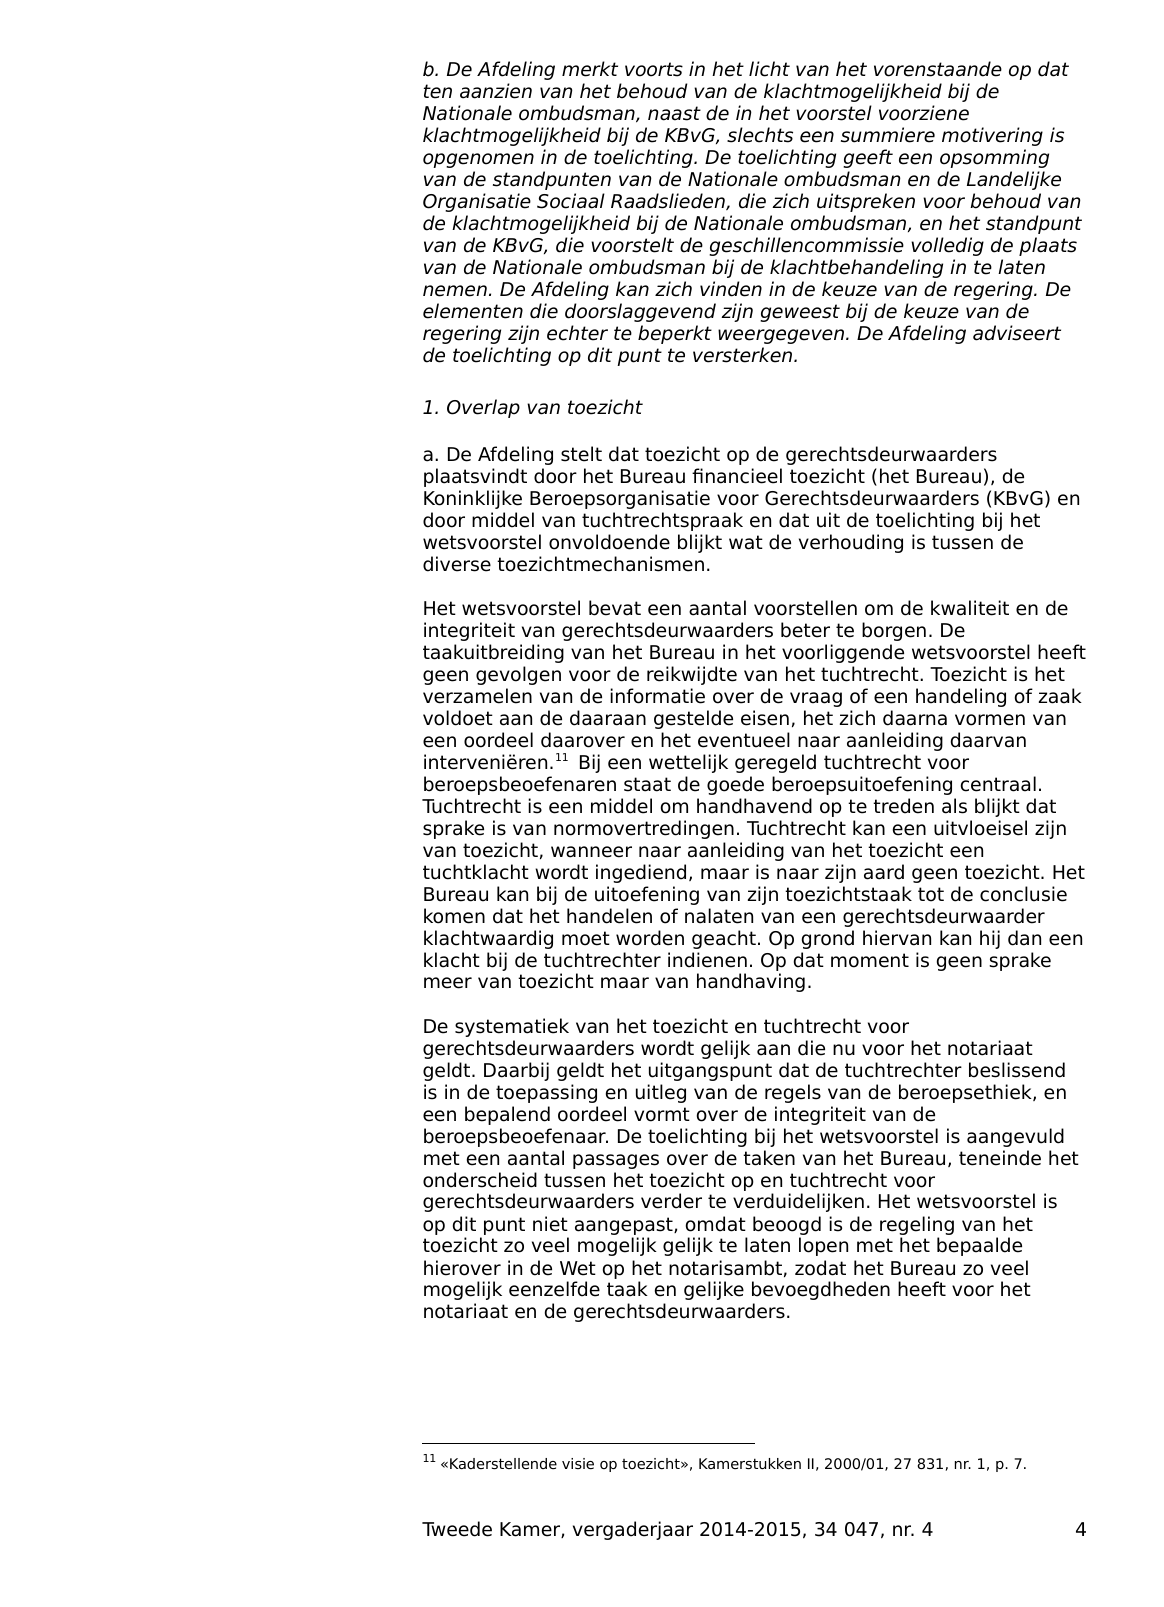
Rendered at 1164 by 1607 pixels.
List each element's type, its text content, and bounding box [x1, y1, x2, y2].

text Het wetsvoorstel bevat een aantal voorstellen om de kwaliteit en de integriteit van gerechtsdeurwaarders beter te borgen. De taakuitbreiding van het Bureau in het voorliggende wetsvoorstel heeft geen gevolgen voor de reikwijdte van het tuchtrecht. Toezicht is het verzamelen van de informatie over de vraag of een handeling of zaak voldoet aan de daaraan gestelde eisen, het zich daarna vormen van een oordeel daarover en het eventueel naar aanleiding daarvan interveniëren. Bij een wettelijk geregeld tuchtrecht voor beroepsbeoefenaren staat de goede beroepsuitoefening centraal. Tuchtrecht is een middel om handhavend op te treden als blijkt dat sprake is van normovertredingen. Tuchtrecht kan een uitvloeisel zijn van toezicht, wanneer naar aanleiding van het toezicht een tuchtklacht wordt ingediend, maar is naar zijn aard geen toezicht. Het Bureau kan bij de uitoefening van zijn toezichtstaak tot de conclusie komen dat het handelen of nalaten van een gerechtsdeurwaarder klachtwaardig moet worden geacht. Op grond hiervan kan hij dan een klacht bij de tuchtrechter indienen. Op dat moment is geen sprake meer van toezicht maar van handhaving. [422, 598, 1087, 993]
text a. De Afdeling stelt dat toezicht op de gerechtsdeurwaarders plaatsvindt door het Bureau financieel toezicht (het Bureau), de Koninklijke Beroepsorganisatie voor Gerechtsdeurwaarders (KBvG) en door middel van tuchtrechtspraak en dat uit de toelichting bij het wetsvoorstel onvoldoende blijkt wat de verhouding is tussen de diverse toezichtmechanismen. [422, 444, 1087, 576]
text b. De Afdeling merkt voorts in het licht van het vorenstaande op dat ten aanzien van het behoud van de klachtmogelijkheid bij de Nationale ombudsman, naast de in het voorstel voorziene klachtmogelijkheid bij de KBvG, slechts een summiere motivering is opgenomen in de toelichting. De toelichting geeft een opsomming van de standpunten van de Nationale ombudsman en de Landelijke Organisatie Sociaal Raadslieden, die zich uitspreken voor behoud van de klachtmogelijkheid bij de Nationale ombudsman, en het standpunt van de KBvG, die voorstelt de geschillencommissie volledig de plaats van de Nationale ombudsman bij de klachtbehandeling in te laten nemen. De Afdeling kan zich vinden in de keuze van de regering. De elementen die doorslaggevend zijn geweest bij de keuze van de regering zijn echter te beperkt weergegeven. De Afdeling adviseert de toelichting op dit punt te versterken. [422, 59, 1087, 367]
subtitle 1. Overlap van toezicht [422, 397, 1087, 419]
text De systematiek van het toezicht en tuchtrecht voor gerechtsdeurwaarders wordt gelijk aan die nu voor het notariaat geldt. Daarbij geldt het uitgangspunt dat de tuchtrechter beslissend is in de toepassing en uitleg van de regels van de beroepsethiek, en een bepalend oordeel vormt over de integriteit van de beroepsbeoefenaar. De toelichting bij het wetsvoorstel is aangevuld met een aantal passages over de taken van het Bureau, teneinde het onderscheid tussen het toezicht op en tuchtrecht voor gerechtsdeurwaarders verder te verduidelijken. Het wetsvoorstel is op dit punt niet aangepast, omdat beoogd is de regeling van het toezicht zo veel mogelijk gelijk te laten lopen met het bepaalde hierover in de Wet op het notarisambt, zodat het Bureau zo veel mogelijk eenzelfde taak en gelijke bevoegdheden heeft voor het notariaat en de gerechtsdeurwaarders. [422, 1016, 1087, 1323]
text «Kaderstellende visie op toezicht», Kamerstukken II, 2000/01, 27 831, nr. 1, p. 7. [422, 1452, 1087, 1474]
